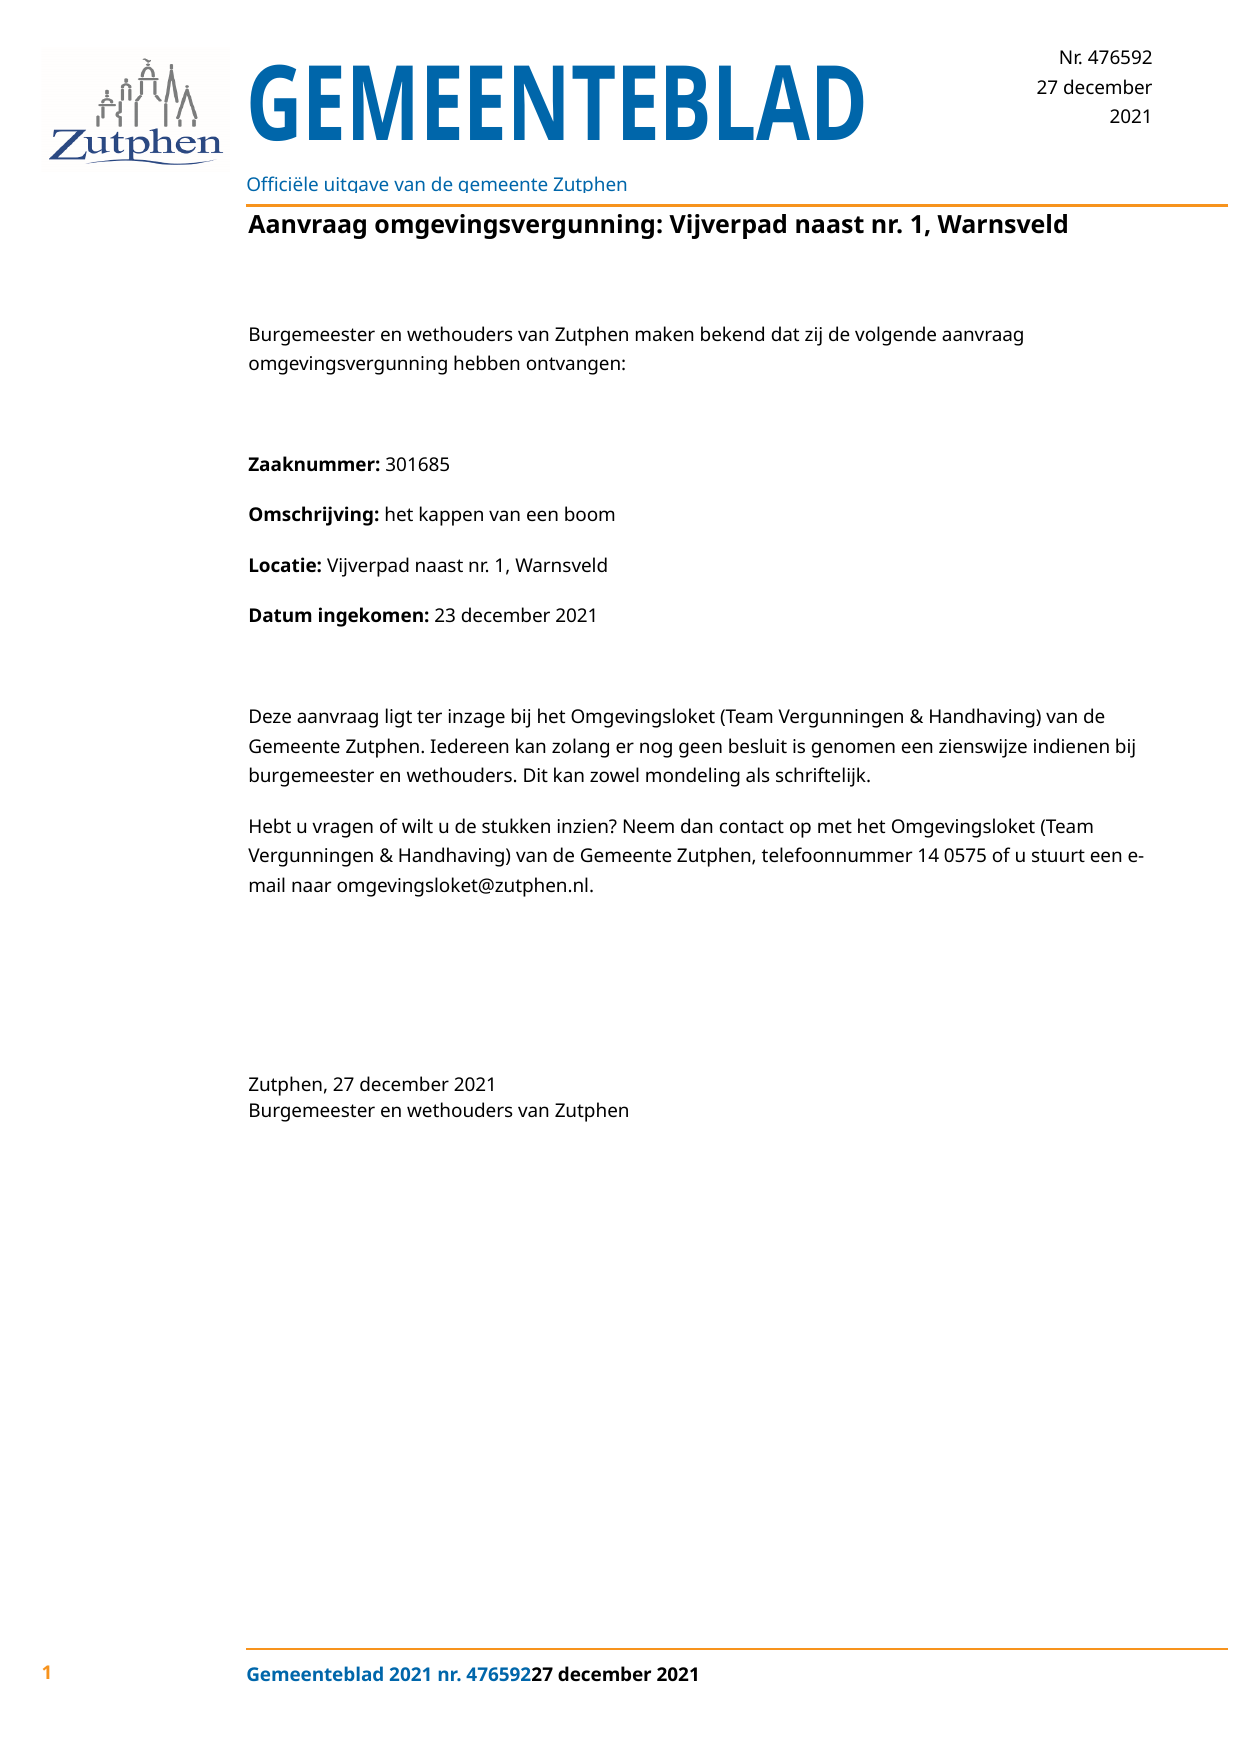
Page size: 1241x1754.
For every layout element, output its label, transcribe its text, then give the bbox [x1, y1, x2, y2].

text Burgemeester en wethouders van Zutphen [248, 1097, 1152, 1122]
text Burgemeester en wethouders van Zutphen maken bekend dat zij de volgende aanvraag omgevingsvergunning hebben ontvangen: [248, 321, 1152, 376]
text Locatie: Vijverpad naast nr. 1, Warnsveld [248, 552, 1152, 578]
picture [41, 47, 231, 172]
text Zutphen, 27 december 2021 [248, 1071, 1152, 1097]
text Hebt u vragen of wilt u de stukken inzien? Neem dan contact op met het Omgevingsloket (Team Vergunningen & Handhaving) van de Gemeente Zutphen, telefoonnummer 14 0575 of u stuurt een e-mail naar omgevingsloket@zutphen.nl. [248, 813, 1152, 898]
text Aanvraag omgevingsvergunning: Vijverpad naast nr. 1, Warnsveld [248, 207, 1152, 241]
text Omschrijving: het kappen van een boom [248, 502, 1152, 527]
text Datum ingekomen: 23 december 2021 [248, 602, 1152, 628]
text Zaaknummer: 301685 [248, 451, 1152, 477]
text Deze aanvraag ligt ter inzage bij het Omgevingsloket (Team Vergunningen & Handhaving) van de Gemeente Zutphen. Iedereen kan zolang er nog geen besluit is genomen een zienswijze indienen bij burgemeester en wethouders. Dit kan zowel mondeling als schriftelijk. [248, 703, 1152, 788]
